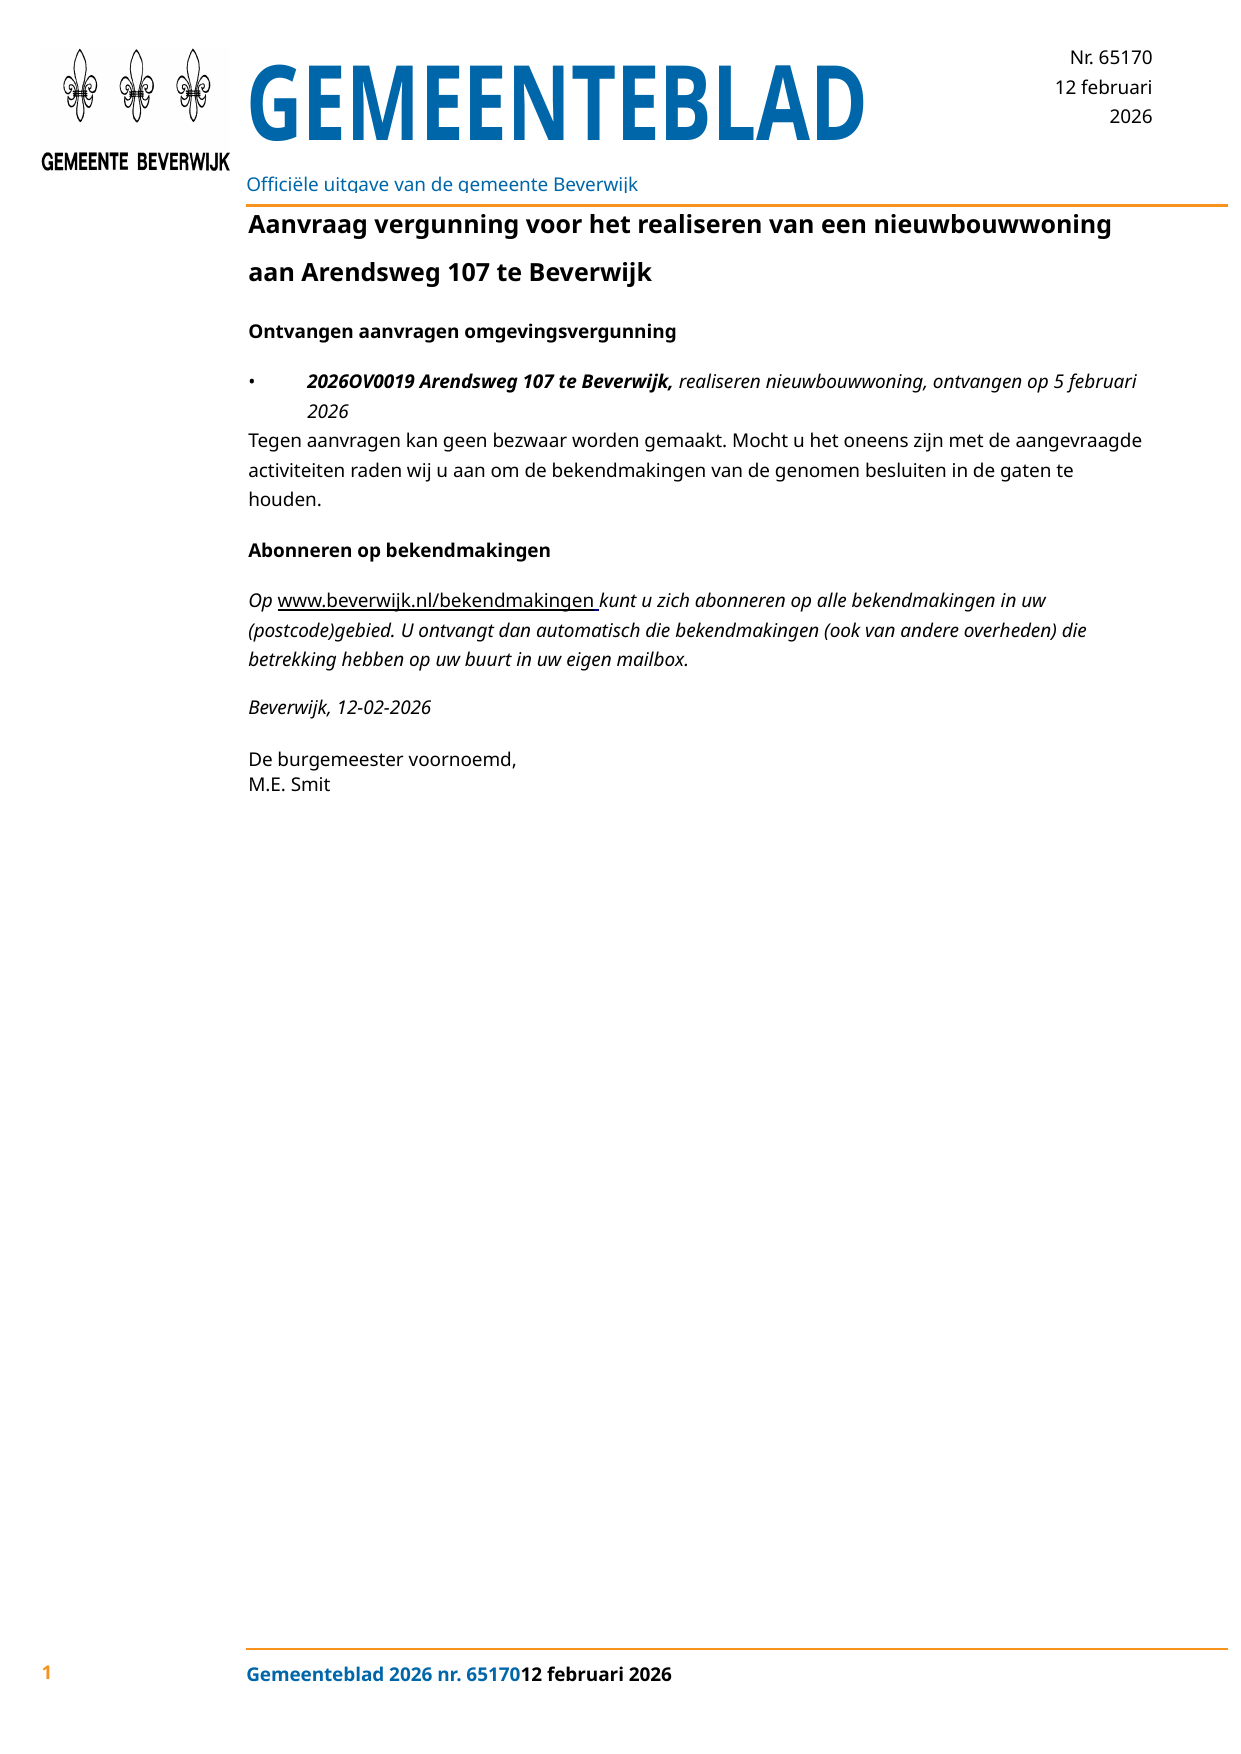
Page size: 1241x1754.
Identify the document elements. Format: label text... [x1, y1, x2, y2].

text Ontvangen aanvragen omgevingsvergunning [248, 318, 1152, 344]
text Op www.beverwijk.nl/bekendmakingen kunt u zich abonneren op alle bekendmakingen in uw (postcode)gebied. U ontvangt dan automatisch die bekendmakingen (ook van andere overheden) die betrekking hebben op uw buurt in uw eigen mailbox. [248, 587, 1152, 672]
text De burgemeester voornoemd, [248, 746, 1152, 772]
list 2026OV0019 Arendsweg 107 te Beverwijk, realiseren nieuwbouwwoning, ontvangen op 5 februari 2026 [248, 368, 1152, 424]
text Tegen aanvragen kan geen bezwaar worden gemaakt. Mocht u het oneens zijn met de aangevraagde activiteiten raden wij u aan om de bekendmakingen van de genomen besluiten in de gaten te houden. [248, 427, 1152, 512]
text M.E. Smit [248, 772, 1152, 797]
text Beverwijk, 12-02-2026 [248, 694, 1152, 720]
text Abonneren op bekendmakingen [248, 537, 1152, 563]
text Aanvraag vergunning voor het realiseren van een nieuwbouwwoning aan Arendsweg 107 te Beverwijk [248, 207, 1152, 288]
picture [41, 47, 231, 172]
